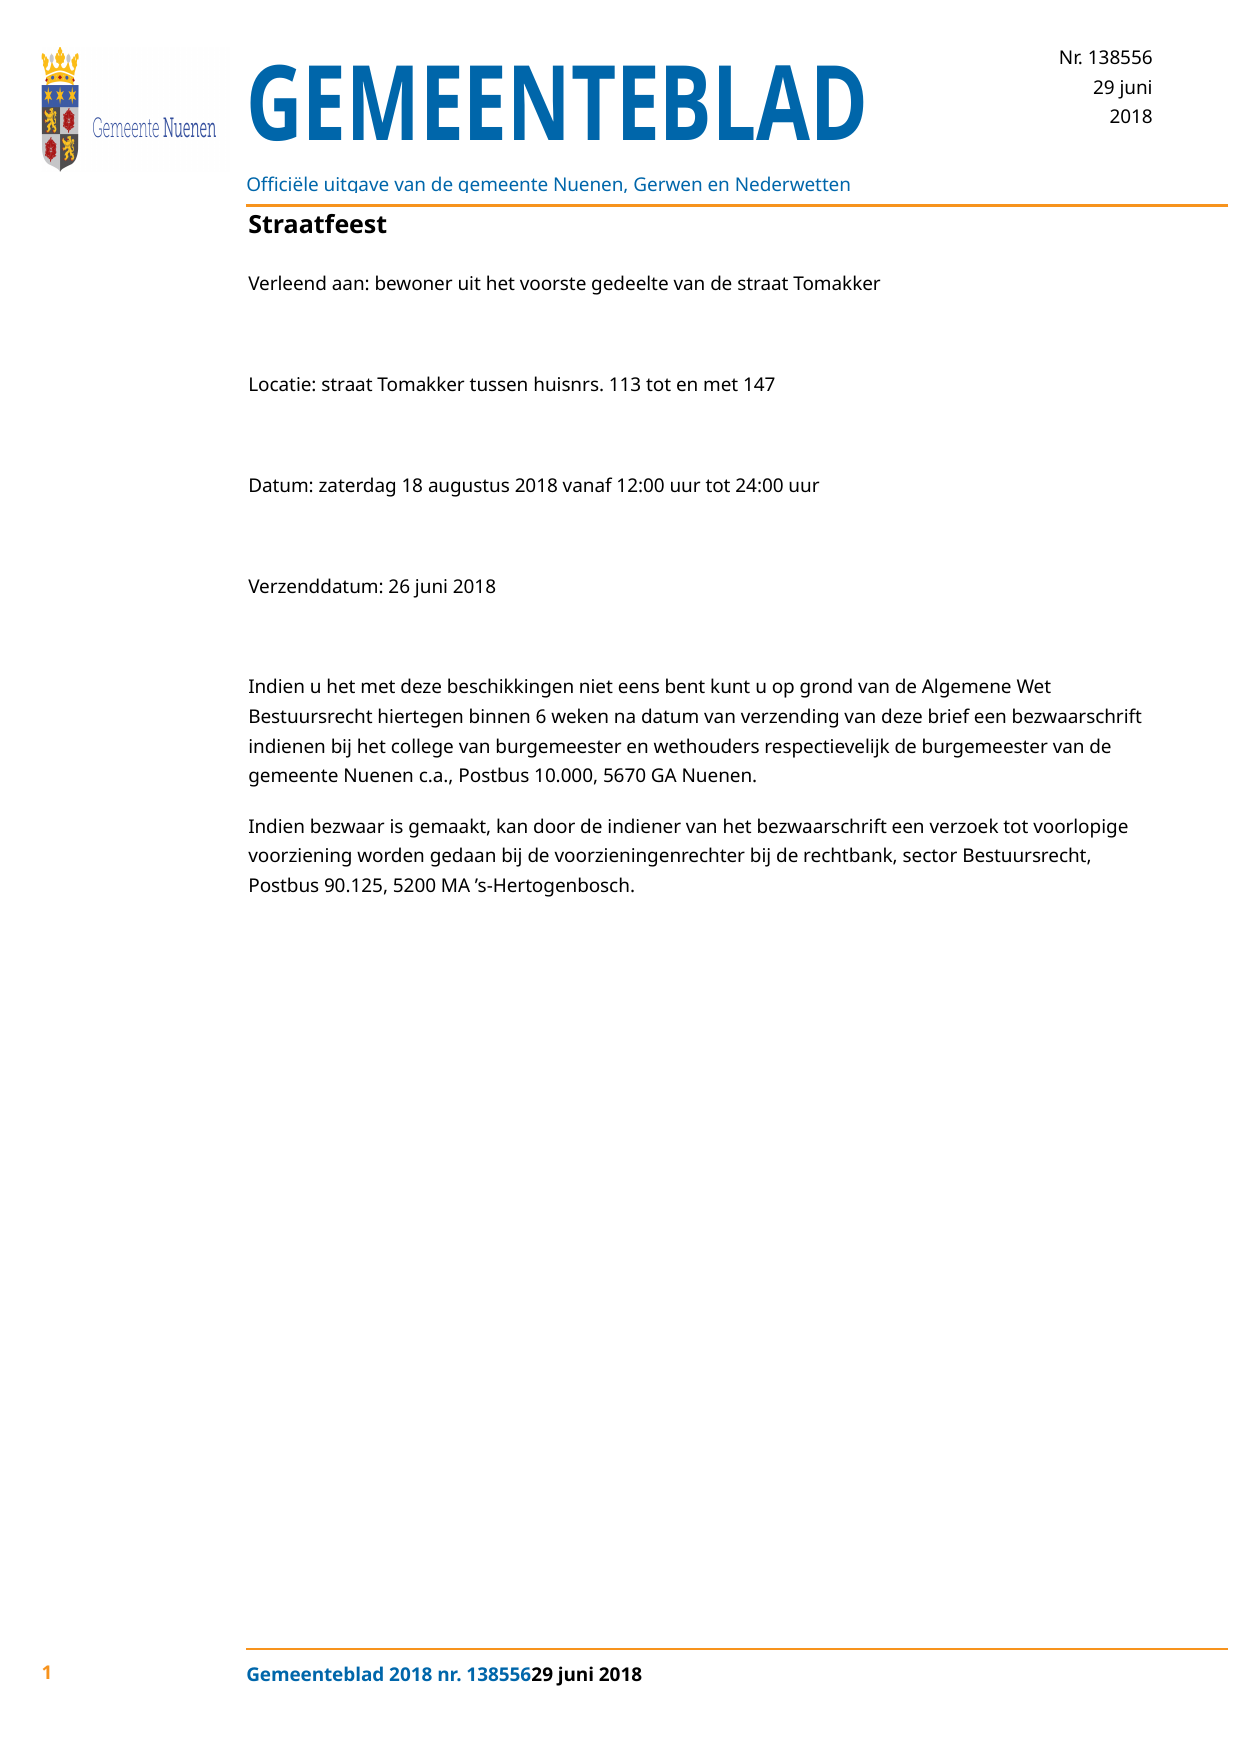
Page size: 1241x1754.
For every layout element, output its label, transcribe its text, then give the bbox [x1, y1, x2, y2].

text Indien bezwaar is gemaakt, kan door de indiener van het bezwaarschrift een verzoek tot voorlopige voorziening worden gedaan bij de voorzieningenrechter bij de rechtbank, sector Bestuursrecht, Postbus 90.125, 5200 MA ’s-Hertogenbosch. [248, 813, 1152, 898]
text Straatfeest [248, 207, 1152, 241]
picture [41, 47, 231, 172]
text Datum: zaterdag 18 augustus 2018 vanaf 12:00 uur tot 24:00 uur [248, 472, 1152, 498]
text Verzenddatum: 26 juni 2018 [248, 573, 1152, 598]
text Locatie: straat Tomakker tussen huisnrs. 113 tot en met 147 [248, 371, 1152, 397]
text Verleend aan: bewoner uit het voorste gedeelte van de straat Tomakker [248, 270, 1152, 296]
text Indien u het met deze beschikkingen niet eens bent kunt u op grond van de Algemene Wet Bestuursrecht hiertegen binnen 6 weken na datum van verzending van deze brief een bezwaarschrift indienen bij het college van burgemeester en wethouders respectievelijk de burgemeester van de gemeente Nuenen c.a., Postbus 10.000, 5670 GA Nuenen. [248, 674, 1152, 788]
